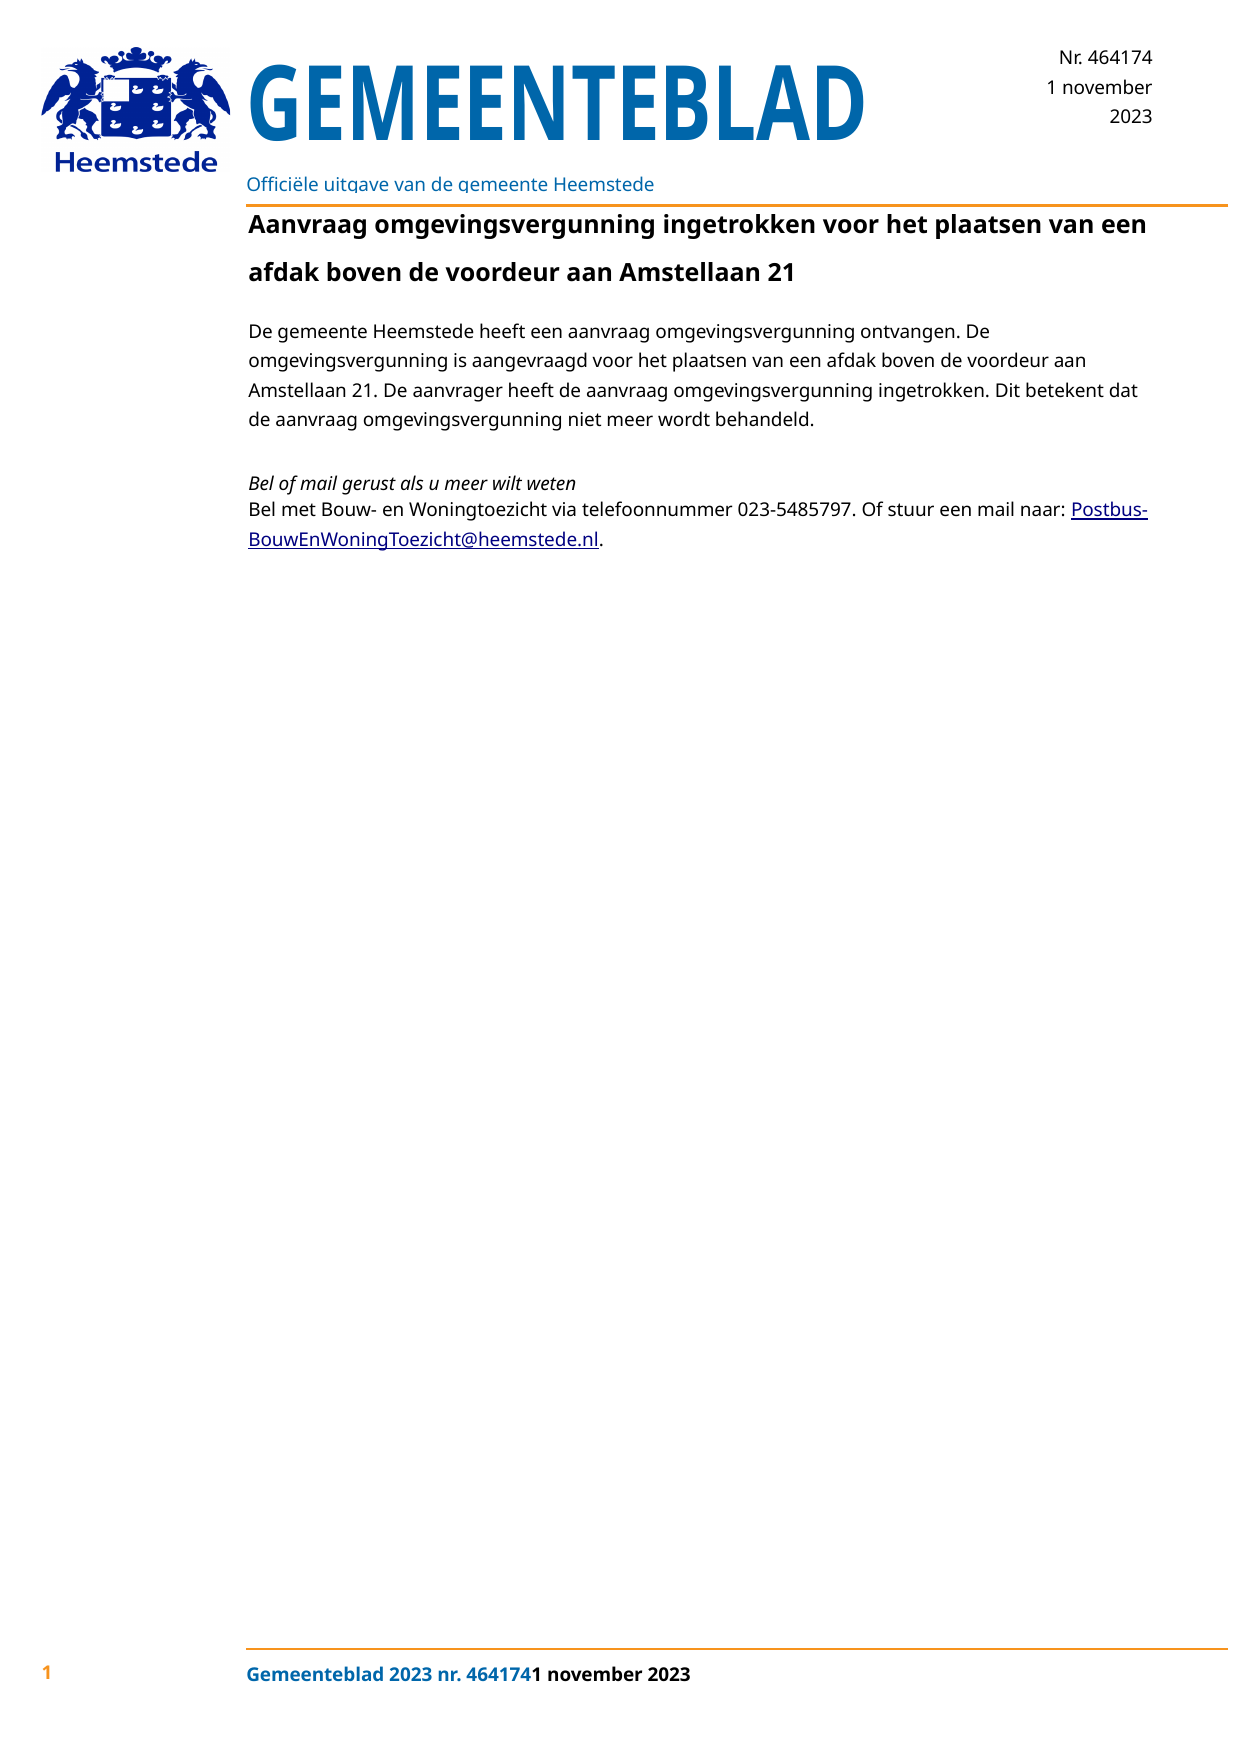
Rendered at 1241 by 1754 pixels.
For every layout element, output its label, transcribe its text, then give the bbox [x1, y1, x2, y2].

text Bel met Bouw- en Woningtoezicht via telefoonnummer 023-5485797. Of stuur een mail naar: Postbus-BouwEnWoningToezicht@heemstede.nl. [248, 496, 1152, 552]
text De gemeente Heemstede heeft een aanvraag omgevingsvergunning ontvangen. De omgevingsvergunning is aangevraagd voor het plaatsen van een afdak boven de voordeur aan Amstellaan 21. De aanvrager heeft de aanvraag omgevingsvergunning ingetrokken. Dit betekent dat de aanvraag omgevingsvergunning niet meer wordt behandeld. [248, 318, 1152, 432]
picture [41, 47, 231, 172]
text Aanvraag omgevingsvergunning ingetrokken voor het plaatsen van een afdak boven de voordeur aan Amstellaan 21 [248, 207, 1152, 288]
text Bel of mail gerust als u meer wilt weten [248, 471, 1152, 496]
